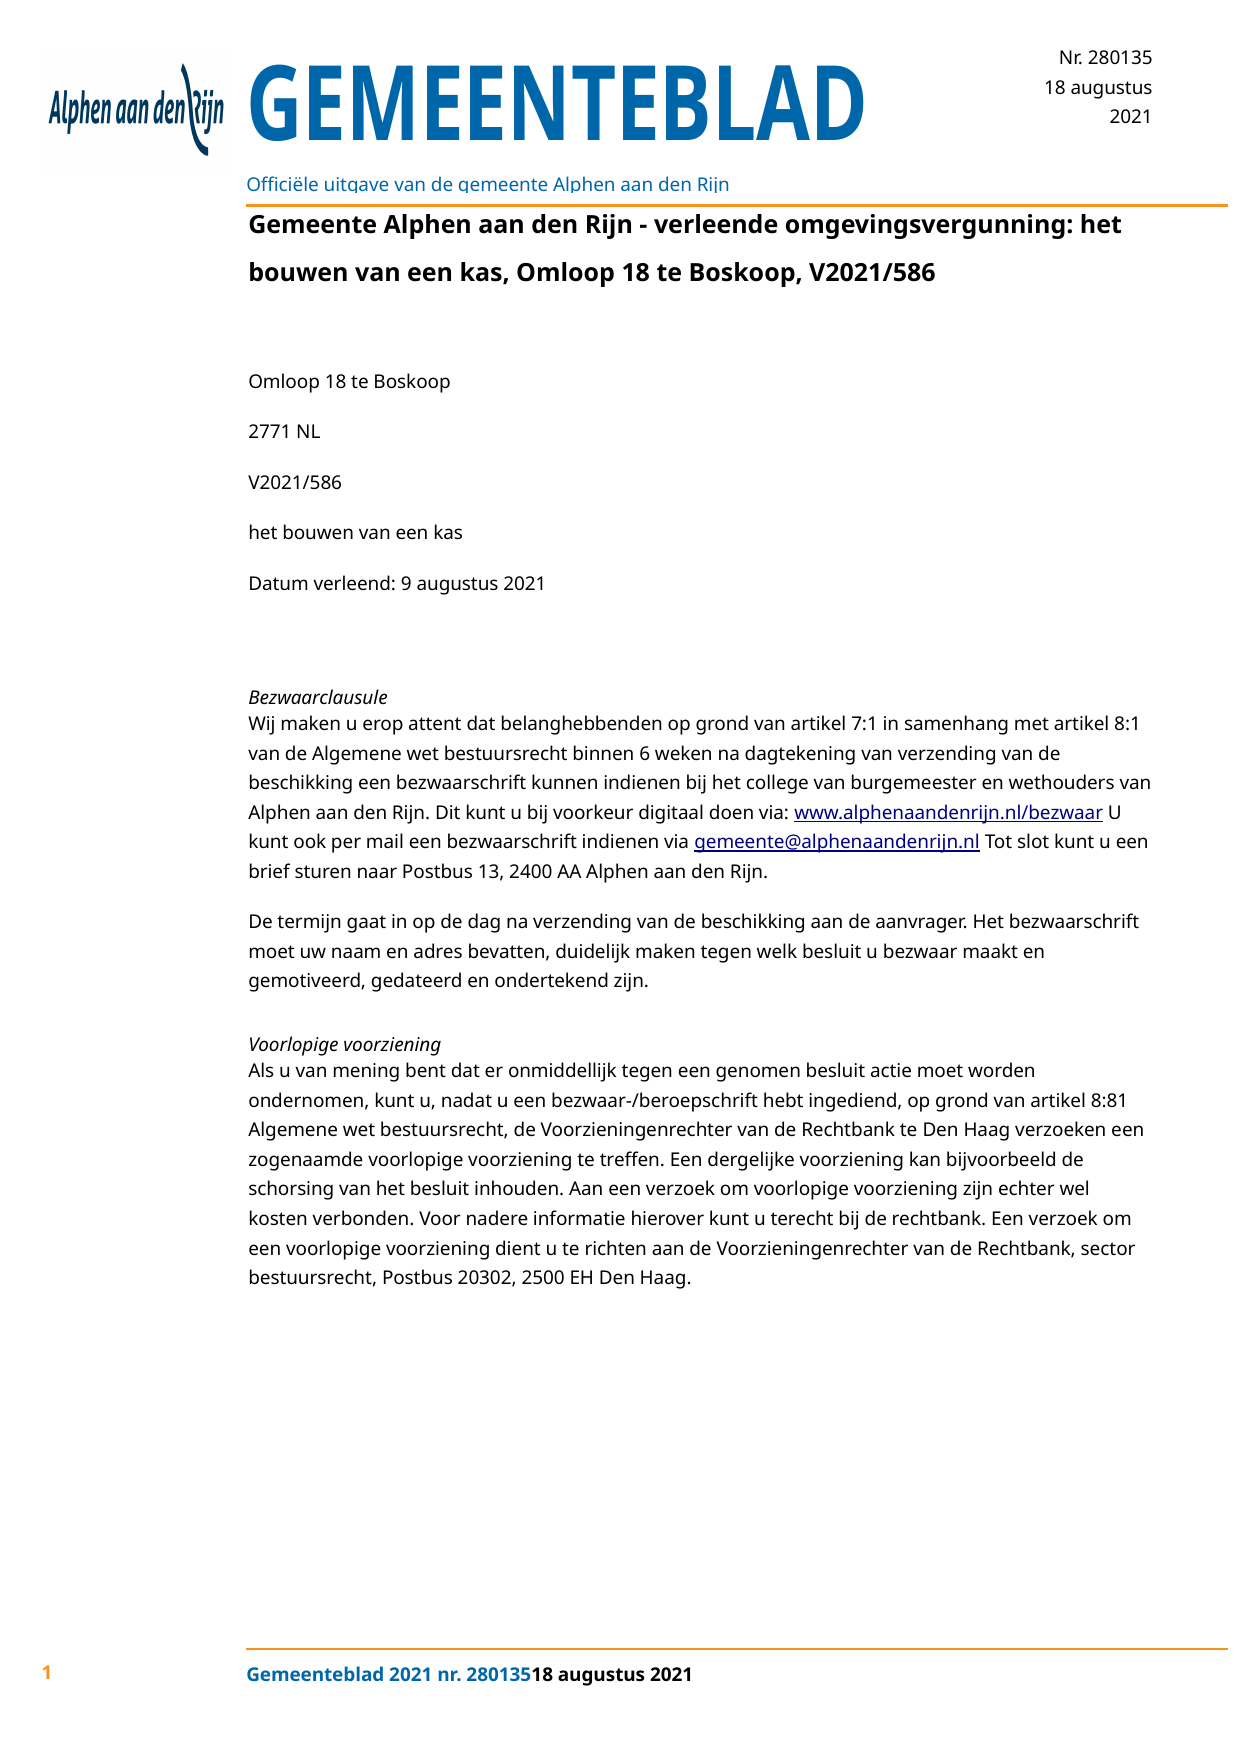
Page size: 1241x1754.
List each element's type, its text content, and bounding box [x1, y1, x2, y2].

text het bouwen van een kas [248, 519, 1152, 545]
picture [41, 47, 231, 172]
text Voorlopige voorziening [248, 1032, 1152, 1057]
text Wij maken u erop attent dat belanghebbenden op grond van artikel 7:1 in samenhang met artikel 8:1 van de Algemene wet bestuursrecht binnen 6 weken na dagtekening van verzending van de beschikking een bezwaarschrift kunnen indienen bij het college van burgemeester en wethouders van Alphen aan den Rijn. Dit kunt u bij voorkeur digitaal doen via: www.alphenaandenrijn.nl/bezwaar U kunt ook per mail een bezwaarschrift indienen via gemeente@alphenaandenrijn.nl Tot slot kunt u een brief sturen naar Postbus 13, 2400 AA Alphen aan den Rijn. [248, 710, 1152, 884]
text Datum verleend: 9 augustus 2021 [248, 570, 1152, 596]
text 2771 NL [248, 419, 1152, 444]
text V2021/586 [248, 469, 1152, 495]
text Als u van mening bent dat er onmiddellijk tegen een genomen besluit actie moet worden ondernomen, kunt u, nadat u een bezwaar-/beroepschrift hebt ingediend, op grond van artikel 8:81 Algemene wet bestuursrecht, de Voorzieningenrechter van de Rechtbank te Den Haag verzoeken een zogenaamde voorlopige voorziening te treffen. Een dergelijke voorziening kan bijvoorbeeld de schorsing van het besluit inhouden. Aan een verzoek om voorlopige voorziening zijn echter wel kosten verbonden. Voor nadere informatie hierover kunt u terecht bij de rechtbank. Een verzoek om een voorlopige voorziening dient u te richten aan de Voorzieningenrechter van de Rechtbank, sector bestuursrecht, Postbus 20302, 2500 EH Den Haag. [248, 1057, 1152, 1290]
text Omloop 18 te Boskoop [248, 368, 1152, 394]
text Gemeente Alphen aan den Rijn - verleende omgevingsvergunning: het bouwen van een kas, Omloop 18 te Boskoop, V2021/586 [248, 207, 1152, 288]
text De termijn gaat in op de dag na verzending van de beschikking aan de aanvrager. Het bezwaarschrift moet uw naam en adres bevatten, duidelijk maken tegen welk besluit u bezwaar maakt en gemotiveerd, gedateerd en ondertekend zijn. [248, 908, 1152, 993]
text Bezwaarclausule [248, 684, 1152, 710]
